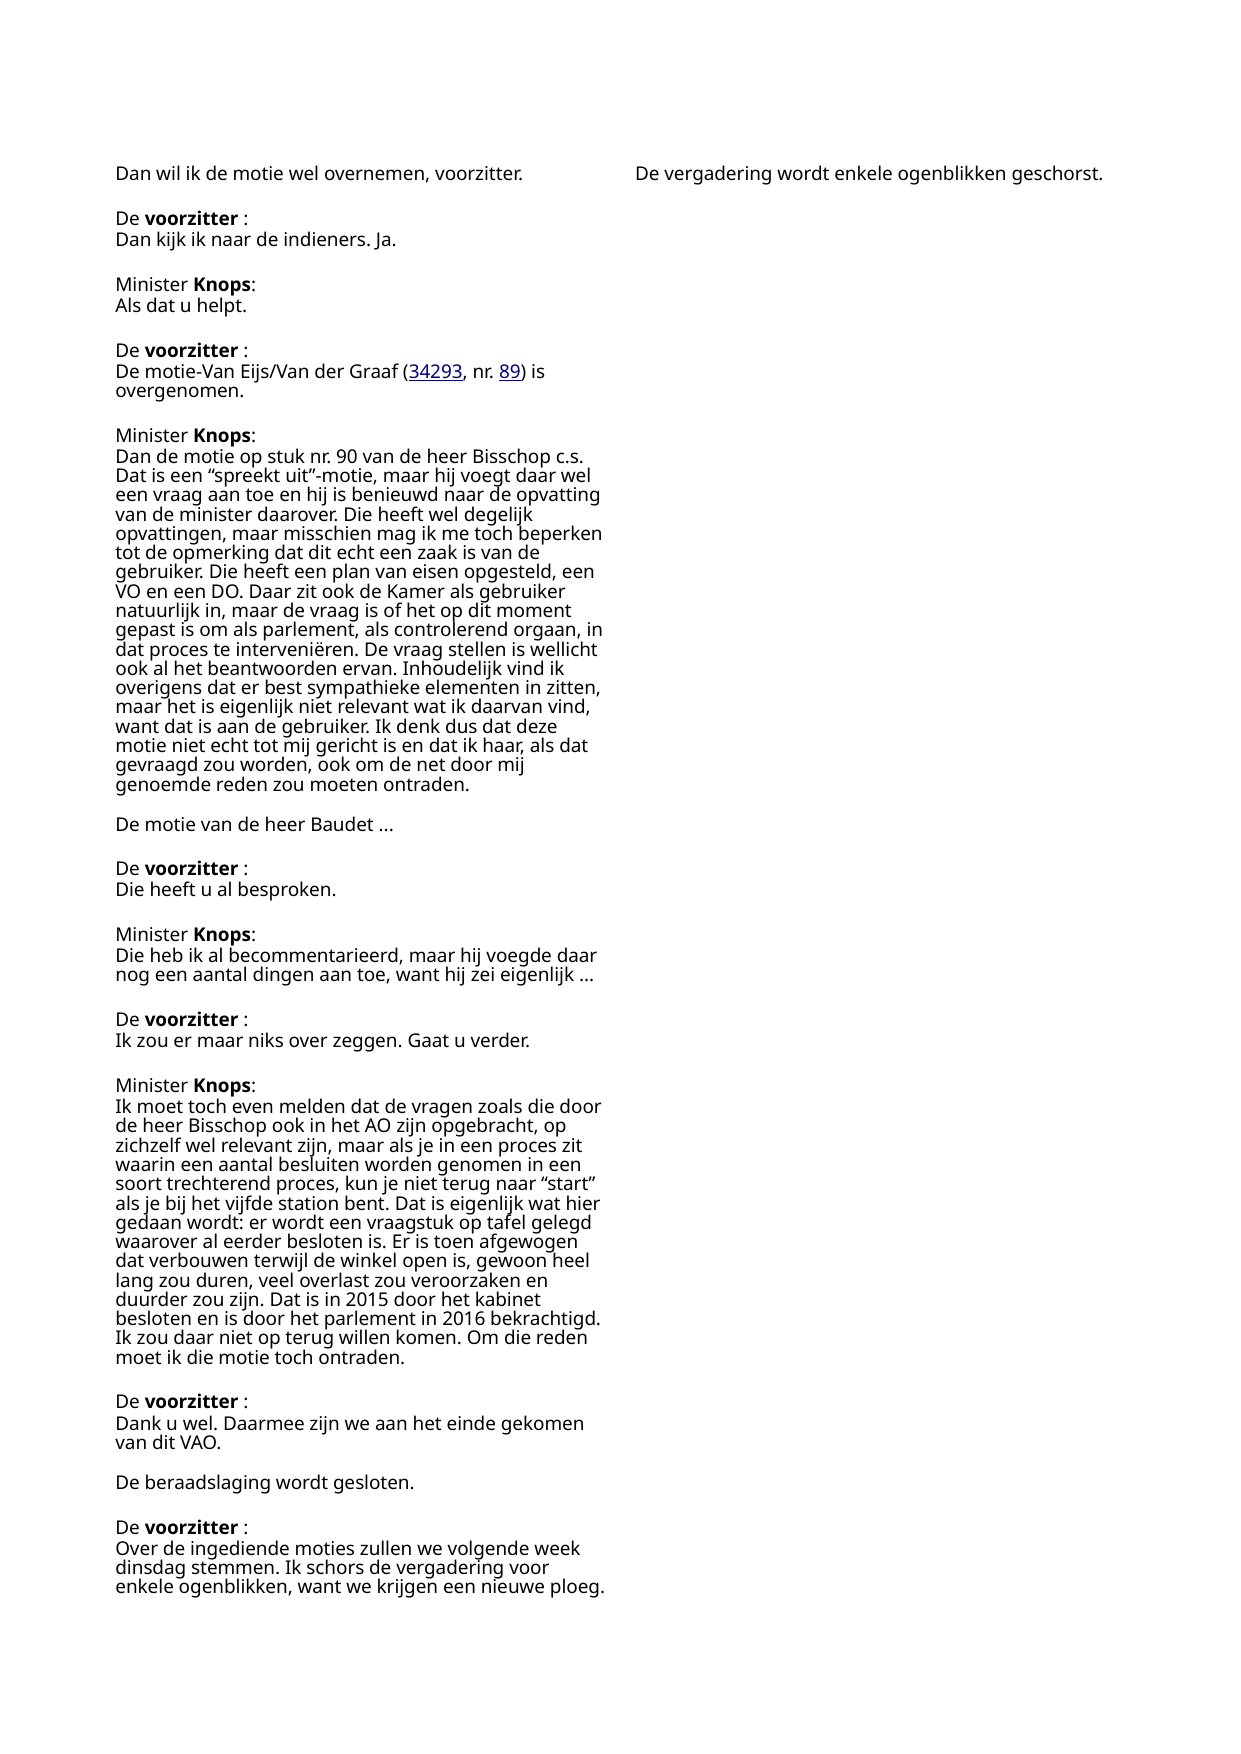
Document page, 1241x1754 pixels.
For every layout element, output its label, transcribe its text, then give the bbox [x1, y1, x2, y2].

text De voorzitter : [115, 1389, 605, 1414]
text Minister Knops: [115, 921, 605, 947]
text De voorzitter : [115, 337, 605, 363]
text Minister Knops: [115, 422, 605, 448]
text Minister Knops: [115, 1072, 605, 1098]
text Dan de motie op stuk nr. 90 van de heer Bisschop c.s. Dat is een “spreekt uit”-motie, maar hij voegt daar wel een vraag aan toe en hij is benieuwd naar de opvatting van de minister daarover. Die heeft wel degelijk opvattingen, maar misschien mag ik me toch beperken tot de opmerking dat dit echt een zaak is van de gebruiker. Die heeft een plan van eisen opgesteld, een VO en een DO. Daar zit ook de Kamer als gebruiker natuurlijk in, maar de vraag is of het op dit moment gepast is om als parlement, als controlerend orgaan, in dat proces te interveniëren. De vraag stellen is wellicht ook al het beantwoorden ervan. Inhoudelijk vind ik overigens dat er best sympathieke elementen in zitten, maar het is eigenlijk niet relevant wat ik daarvan vind, want dat is aan de gebruiker. Ik denk dus dat deze motie niet echt tot mij gericht is en dat ik haar, als dat gevraagd zou worden, ook om de net door mij genoemde reden zou moeten ontraden. [115, 448, 605, 795]
text Die heb ik al becommentarieerd, maar hij voegde daar nog een aantal dingen aan toe, want hij zei eigenlijk ... [115, 947, 605, 986]
text De voorzitter : [115, 1007, 605, 1032]
text Als dat u helpt. [115, 297, 605, 316]
text Over de ingediende moties zullen we volgende week dinsdag stemmen. Ik schors de vergadering voor enkele ogenblikken, want we krijgen een nieuwe ploeg. [115, 1540, 605, 1597]
text Die heeft u al besproken. [115, 881, 605, 901]
text Ik zou er maar niks over zeggen. Gaat u verder. [115, 1032, 605, 1052]
text Dan kijk ik naar de indieners. Ja. [115, 231, 605, 250]
text De voorzitter : [115, 205, 605, 231]
text Minister Knops: [115, 271, 605, 297]
text Dank u wel. Daarmee zijn we aan het einde gekomen van dit VAO. [115, 1414, 605, 1453]
text Dan wil ik de motie wel overnemen, voorzitter. [115, 165, 605, 184]
text De motie van de heer Baudet ... [115, 816, 605, 835]
text De voorzitter : [115, 1514, 605, 1540]
text De voorzitter : [115, 856, 605, 881]
text De beraadslaging wordt gesloten. [115, 1474, 605, 1493]
text De vergadering wordt enkele ogenblikken geschorst. [635, 165, 1125, 184]
text De motie-Van Eijs/Van der Graaf (34293, nr. 89) is overgenomen. [115, 363, 605, 401]
text Ik moet toch even melden dat de vragen zoals die door de heer Bisschop ook in het AO zijn opgebracht, op zichzelf wel relevant zijn, maar als je in een proces zit waarin een aantal besluiten worden genomen in een soort trechterend proces, kun je niet terug naar “start” als je bij het vijfde station bent. Dat is eigenlijk wat hier gedaan wordt: er wordt een vraagstuk op tafel gelegd waarover al eerder besloten is. Er is toen afgewogen dat verbouwen terwijl de winkel open is, gewoon heel lang zou duren, veel overlast zou veroorzaken en duurder zou zijn. Dat is in 2015 door het kabinet besloten en is door het parlement in 2016 bekrachtigd. Ik zou daar niet op terug willen komen. Om die reden moet ik die motie toch ontraden. [115, 1098, 605, 1368]
